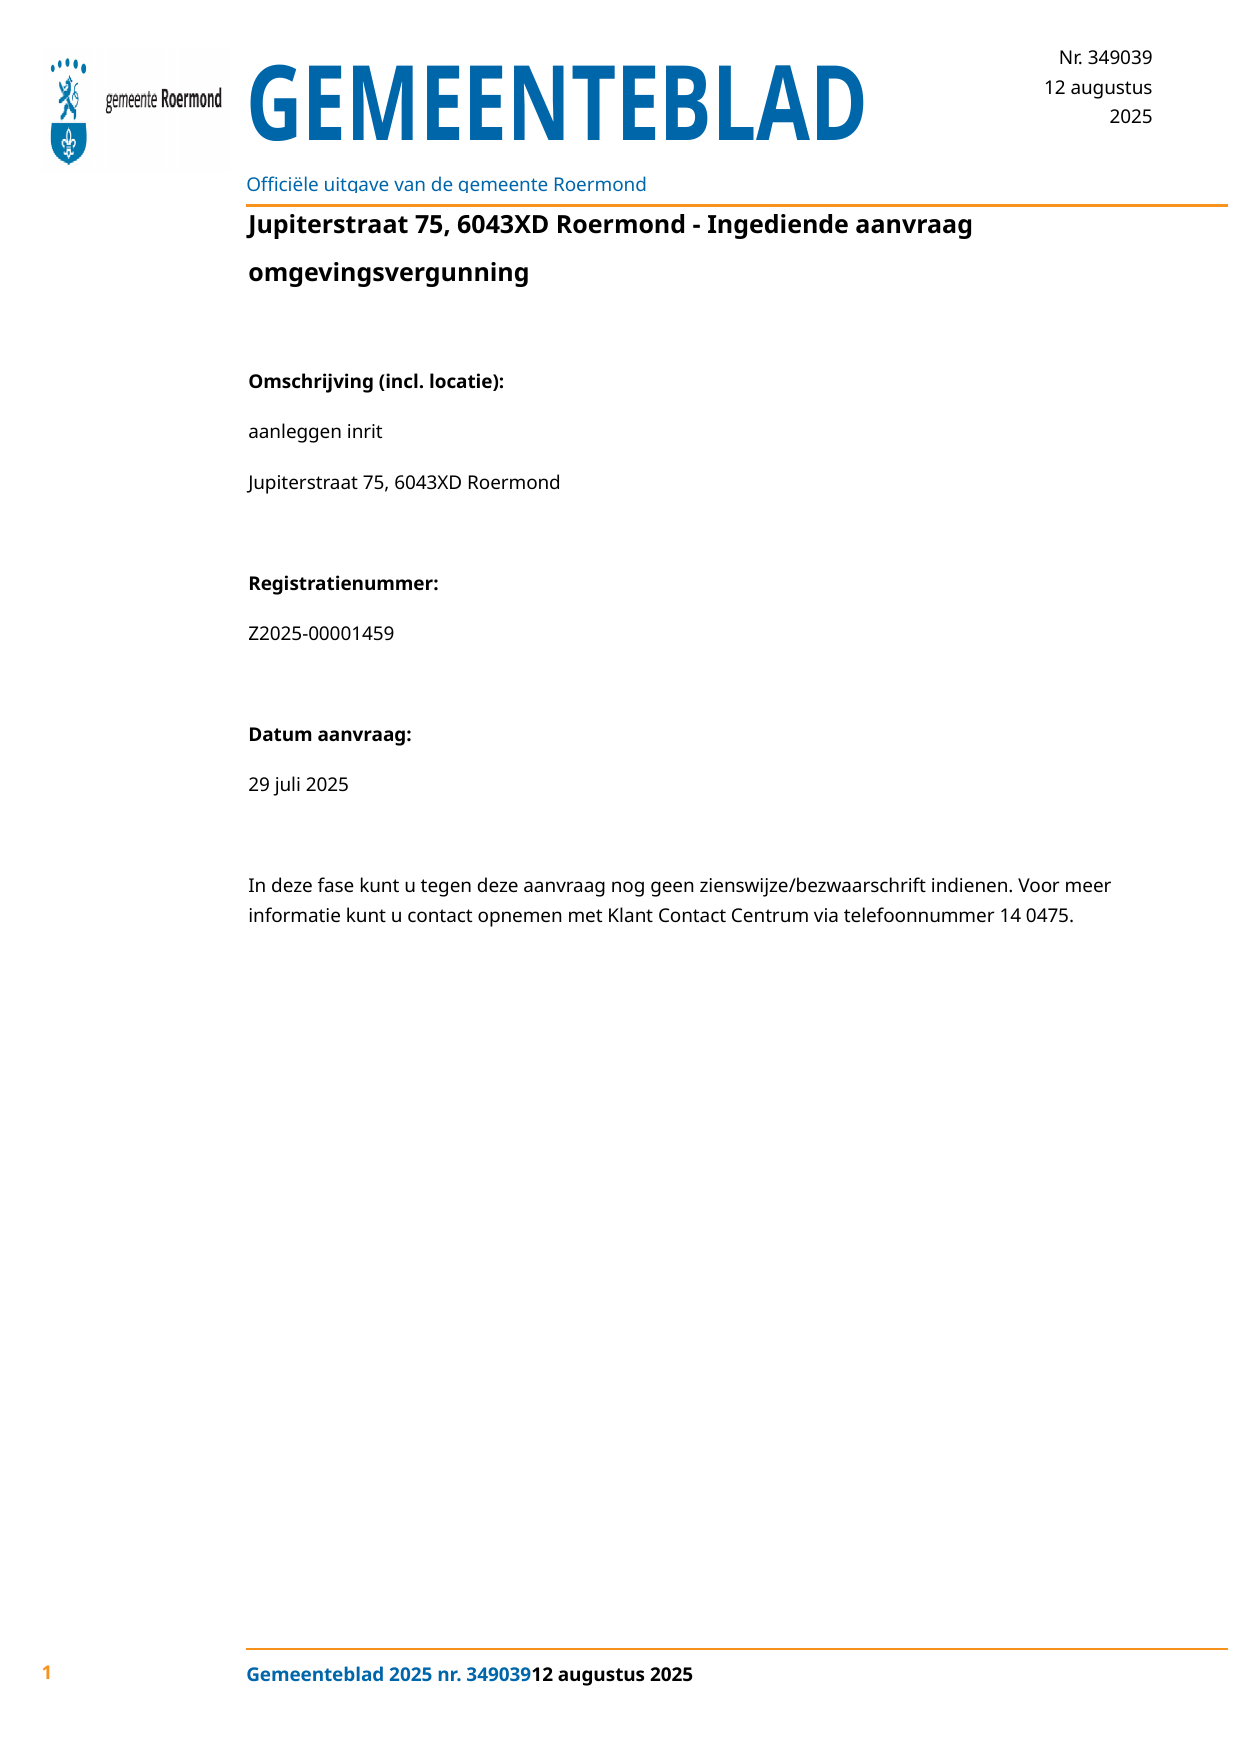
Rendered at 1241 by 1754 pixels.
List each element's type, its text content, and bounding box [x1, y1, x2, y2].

text 29 juli 2025 [248, 772, 1152, 797]
picture [41, 47, 231, 172]
text Omschrijving (incl. locatie): [248, 368, 1152, 394]
text In deze fase kunt u tegen deze aanvraag nog geen zienswijze/bezwaarschrift indienen. Voor meer informatie kunt u contact opnemen met Klant Contact Centrum via telefoonnummer 14 0475. [248, 872, 1152, 928]
text Registratienummer: [248, 570, 1152, 596]
text Z2025-00001459 [248, 620, 1152, 646]
text aanleggen inrit [248, 419, 1152, 444]
text Jupiterstraat 75, 6043XD Roermond - Ingediende aanvraag omgevingsvergunning [248, 207, 1152, 288]
text Datum aanvraag: [248, 721, 1152, 747]
text Jupiterstraat 75, 6043XD Roermond [248, 469, 1152, 495]
